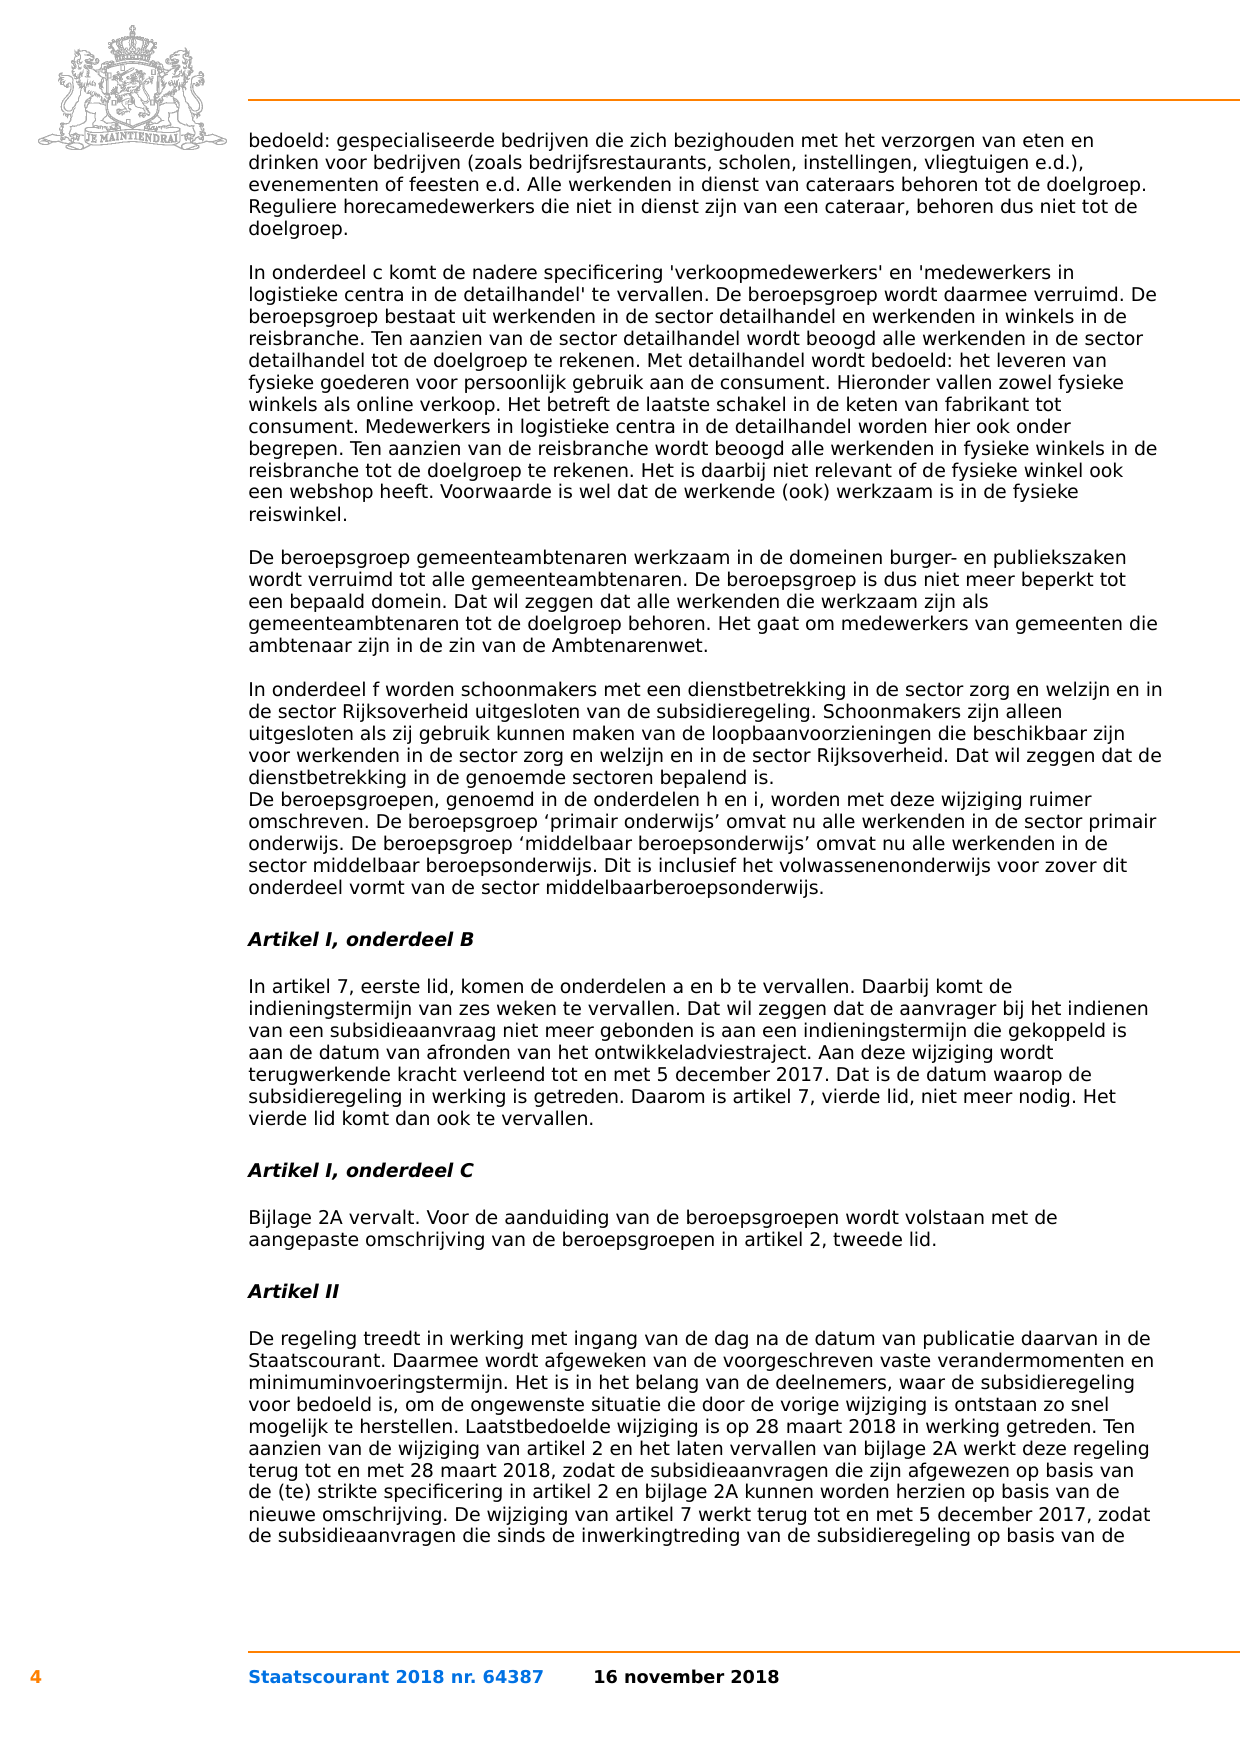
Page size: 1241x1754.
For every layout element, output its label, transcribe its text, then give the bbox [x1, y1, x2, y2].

text De regeling treedt in werking met ingang van de dag na de datum van publicatie daarvan in de Staatscourant. Daarmee wordt afgeweken van de voorgeschreven vaste verandermomenten en minimuminvoeringstermijn. Het is in het belang van de deelnemers, waar de subsidieregeling voor bedoeld is, om de ongewenste situatie die door de vorige wijziging is ontstaan zo snel mogelijk te herstellen. Laatstbedoelde wijziging is op 28 maart 2018 in werking getreden. Ten aanzien van de wijziging van artikel 2 en het laten vervallen van bijlage 2A werkt deze regeling terug tot en met 28 maart 2018, zodat de subsidieaanvragen die zijn afgewezen op basis van de (te) strikte specificering in artikel 2 en bijlage 2A kunnen worden herzien op basis van de nieuwe omschrijving. De wijziging van artikel 7 werkt terug tot en met 5 december 2017, zodat de subsidieaanvragen die sinds de inwerkingtreding van de subsidieregeling op basis van de [248, 1328, 1163, 1547]
text Bijlage 2A vervalt. Voor de aanduiding van de beroepsgroepen wordt volstaan met de aangepaste omschrijving van de beroepsgroepen in artikel 2, tweede lid. [248, 1207, 1163, 1251]
subtitle Artikel II [248, 1281, 1163, 1303]
text De beroepsgroep gemeenteambtenaren werkzaam in de domeinen burger- en publiekszaken wordt verruimd tot alle gemeenteambtenaren. De beroepsgroep is dus niet meer beperkt tot een bepaald domein. Dat wil zeggen dat alle werkenden die werkzaam zijn als gemeenteambtenaren tot de doelgroep behoren. Het gaat om medewerkers van gemeenten die ambtenaar zijn in de zin van de Ambtenarenwet. [248, 547, 1163, 657]
picture [38, 25, 227, 150]
text bedoeld: gespecialiseerde bedrijven die zich bezighouden met het verzorgen van eten en drinken voor bedrijven (zoals bedrijfsrestaurants, scholen, instellingen, vliegtuigen e.d.), evenementen of feesten e.d. Alle werkenden in dienst van cateraars behoren tot de doelgroep. Reguliere horecamedewerkers die niet in dienst zijn van een cateraar, behoren dus niet tot de doelgroep. [248, 130, 1163, 240]
text In artikel 7, eerste lid, komen de onderdelen a en b te vervallen. Daarbij komt de indieningstermijn van zes weken te vervallen. Dat wil zeggen dat de aanvrager bij het indienen van een subsidieaanvraag niet meer gebonden is aan een indieningstermijn die gekoppeld is aan de datum van afronden van het ontwikkeladviestraject. Aan deze wijziging wordt terugwerkende kracht verleend tot en met 5 december 2017. Dat is de datum waarop de subsidieregeling in werking is getreden. Daarom is artikel 7, vierde lid, niet meer nodig. Het vierde lid komt dan ook te vervallen. [248, 976, 1163, 1130]
text In onderdeel f worden schoonmakers met een dienstbetrekking in de sector zorg en welzijn en in de sector Rijksoverheid uitgesloten van de subsidieregeling. Schoonmakers zijn alleen uitgesloten als zij gebruik kunnen maken van de loopbaanvoorzieningen die beschikbaar zijn voor werkenden in de sector zorg en welzijn en in de sector Rijksoverheid. Dat wil zeggen dat de dienstbetrekking in de genoemde sectoren bepalend is. [248, 679, 1163, 789]
text De beroepsgroepen, genoemd in de onderdelen h en i, worden met deze wijziging ruimer omschreven. De beroepsgroep ‘primair onderwijs’ omvat nu alle werkenden in de sector primair onderwijs. De beroepsgroep ‘middelbaar beroepsonderwijs’ omvat nu alle werkenden in de sector middelbaar beroepsonderwijs. Dit is inclusief het volwassenenonderwijs voor zover dit onderdeel vormt van de sector middelbaarberoepsonderwijs. [248, 789, 1163, 899]
subtitle Artikel I, onderdeel B [248, 929, 1163, 951]
subtitle Artikel I, onderdeel C [248, 1160, 1163, 1182]
text In onderdeel c komt de nadere specificering 'verkoopmedewerkers' en 'medewerkers in logistieke centra in de detailhandel' te vervallen. De beroepsgroep wordt daarmee verruimd. De beroepsgroep bestaat uit werkenden in de sector detailhandel en werkenden in winkels in de reisbranche. Ten aanzien van de sector detailhandel wordt beoogd alle werkenden in de sector detailhandel tot de doelgroep te rekenen. Met detailhandel wordt bedoeld: het leveren van fysieke goederen voor persoonlijk gebruik aan de consument. Hieronder vallen zowel fysieke winkels als online verkoop. Het betreft de laatste schakel in de keten van fabrikant tot consument. Medewerkers in logistieke centra in de detailhandel worden hier ook onder begrepen. Ten aanzien van de reisbranche wordt beoogd alle werkenden in fysieke winkels in de reisbranche tot de doelgroep te rekenen. Het is daarbij niet relevant of de fysieke winkel ook een webshop heeft. Voorwaarde is wel dat de werkende (ook) werkzaam is in de fysieke reiswinkel. [248, 262, 1163, 525]
